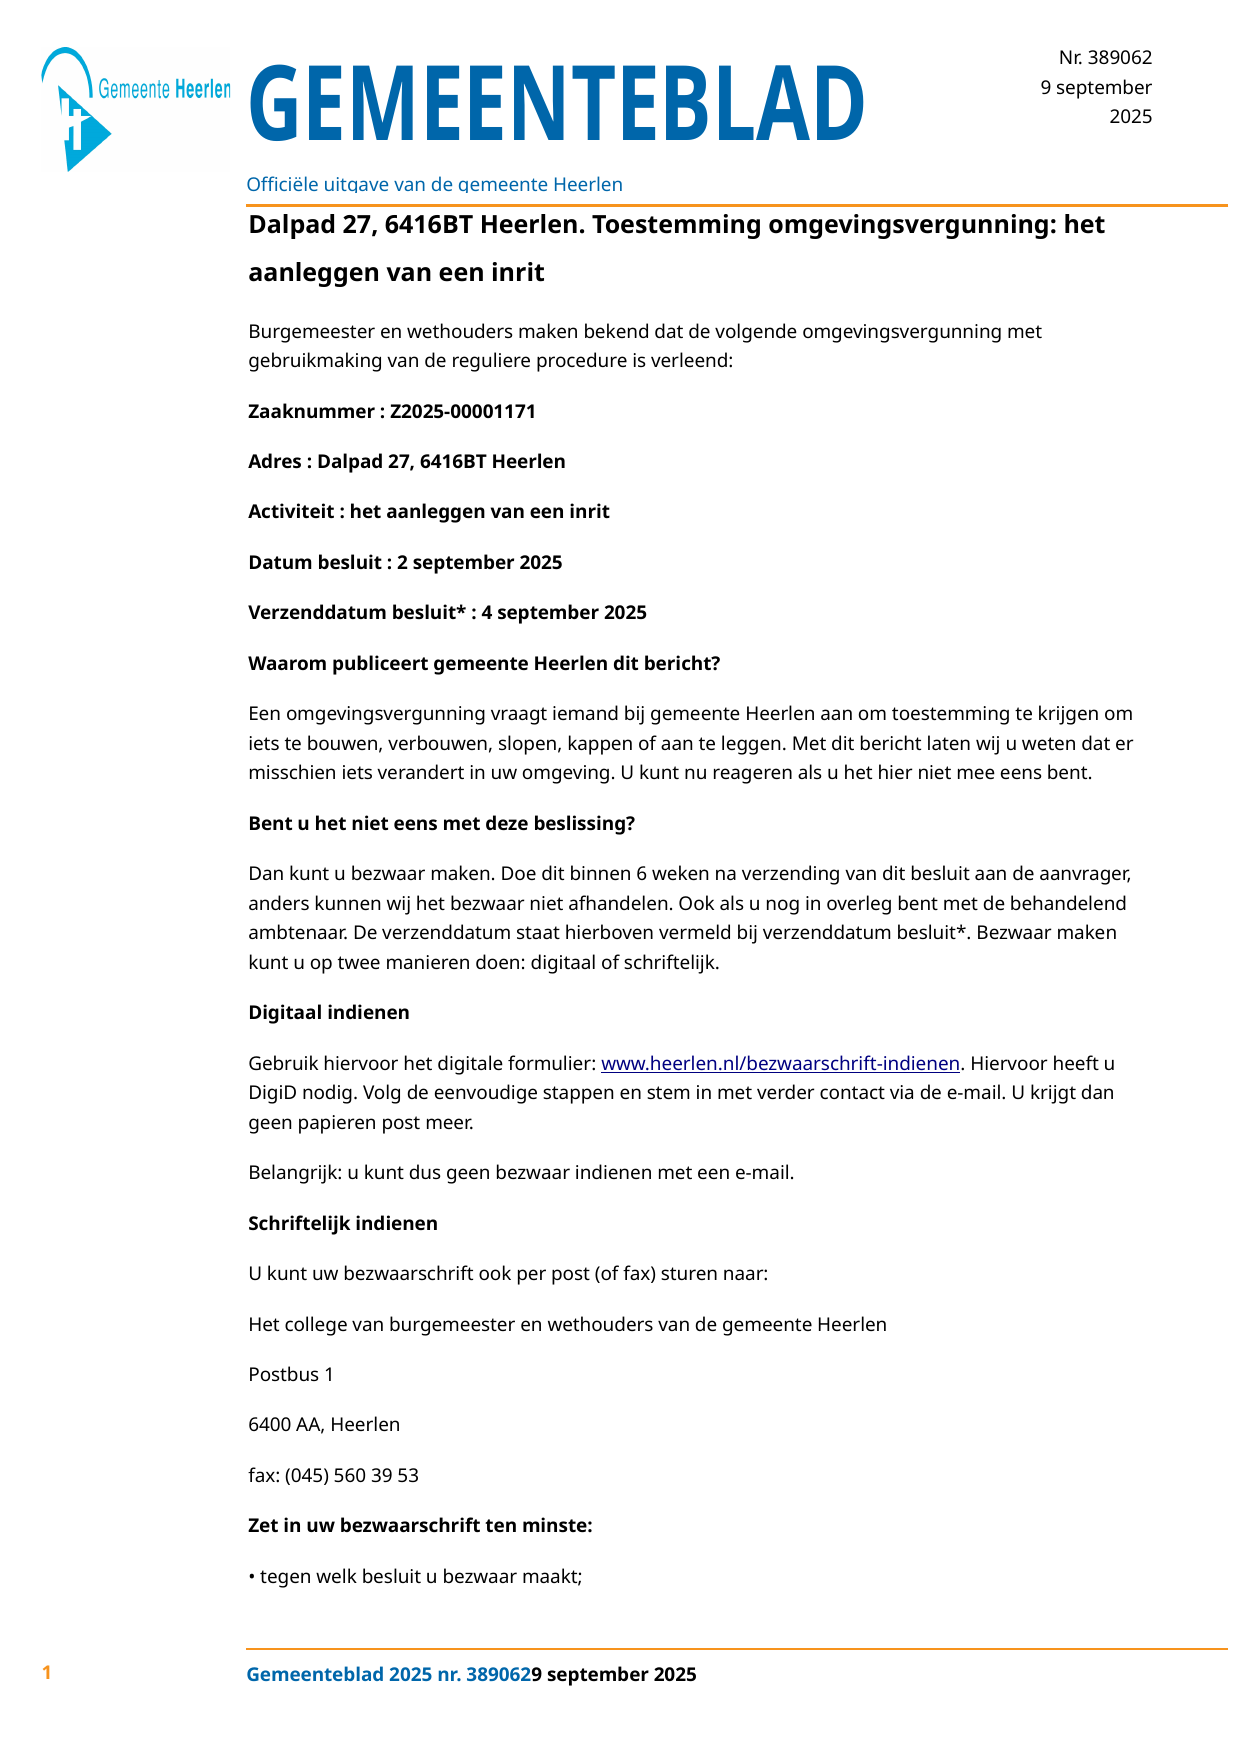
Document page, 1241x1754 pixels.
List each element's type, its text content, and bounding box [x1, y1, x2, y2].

text Verzenddatum besluit* : 4 september 2025 [248, 599, 1152, 625]
text Postbus 1 [248, 1361, 1152, 1387]
text Zaaknummer : Z2025-00001171 [248, 398, 1152, 424]
picture [41, 47, 231, 172]
text fax: (045) 560 39 53 [248, 1462, 1152, 1488]
text Het college van burgemeester en wethouders van de gemeente Heerlen [248, 1311, 1152, 1337]
text Een omgevingsvergunning vraagt iemand bij gemeente Heerlen aan om toestemming te krijgen om iets te bouwen, verbouwen, slopen, kappen of aan te leggen. Met dit bericht laten wij u weten dat er misschien iets verandert in uw omgeving. U kunt nu reageren als u het hier niet mee eens bent. [248, 700, 1152, 785]
text Waarom publiceert gemeente Heerlen dit bericht? [248, 650, 1152, 676]
text Datum besluit : 2 september 2025 [248, 549, 1152, 575]
text • tegen welk besluit u bezwaar maakt; [248, 1563, 1152, 1589]
text Dan kunt u bezwaar maken. Doe dit binnen 6 weken na verzending van dit besluit aan de aanvrager, anders kunnen wij het bezwaar niet afhandelen. Ook als u nog in overleg bent met de behandelend ambtenaar. De verzenddatum staat hierboven vermeld bij verzenddatum besluit*. Bezwaar maken kunt u op twee manieren doen: digitaal of schriftelijk. [248, 860, 1152, 975]
text Gebruik hiervoor het digitale formulier: www.heerlen.nl/bezwaarschrift-indienen. Hiervoor heeft u DigiD nodig. Volg de eenvoudige stappen en stem in met verder contact via de e-mail. U krijgt dan geen papieren post meer. [248, 1050, 1152, 1135]
text Schriftelijk indienen [248, 1210, 1152, 1236]
text Bent u het niet eens met deze beslissing? [248, 810, 1152, 836]
text Belangrijk: u kunt dus geen bezwaar indienen met een e-mail. [248, 1159, 1152, 1185]
text 6400 AA, Heerlen [248, 1412, 1152, 1437]
text Digitaal indienen [248, 999, 1152, 1025]
text Dalpad 27, 6416BT Heerlen. Toestemming omgevingsvergunning: het aanleggen van een inrit [248, 207, 1152, 288]
text U kunt uw bezwaarschrift ook per post (of fax) sturen naar: [248, 1260, 1152, 1286]
text Activiteit : het aanleggen van een inrit [248, 499, 1152, 524]
picture [41, 47, 59, 70]
text Burgemeester en wethouders maken bekend dat de volgende omgevingsvergunning met gebruikmaking van de reguliere procedure is verleend: [248, 318, 1152, 373]
text Adres : Dalpad 27, 6416BT Heerlen [248, 448, 1152, 474]
text Zet in uw bezwaarschrift ten minste: [248, 1512, 1152, 1538]
